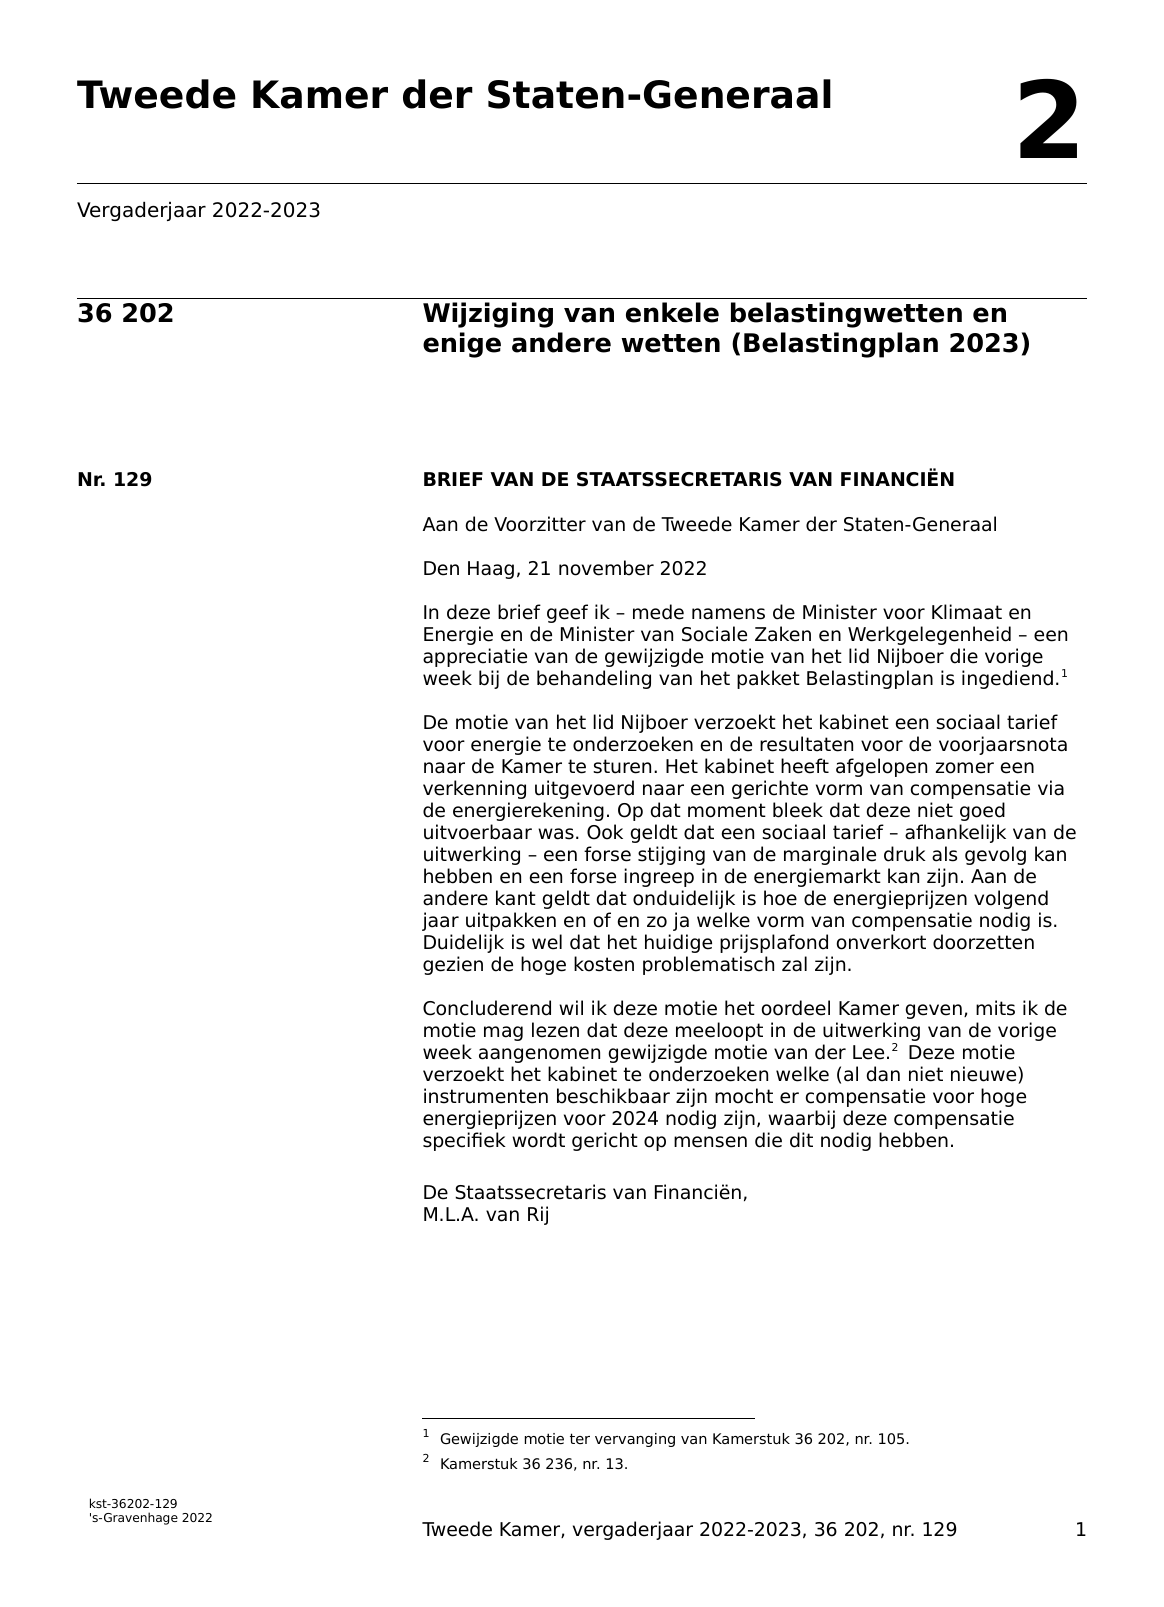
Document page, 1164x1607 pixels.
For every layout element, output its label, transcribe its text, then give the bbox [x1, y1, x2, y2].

text Concluderend wil ik deze motie het oordeel Kamer geven, mits ik de motie mag lezen dat deze meeloopt in de uitwerking van de vorige week aangenomen gewijzigde motie van der Lee. Deze motie verzoekt het kabinet te onderzoeken welke (al dan niet nieuwe) instrumenten beschikbaar zijn mocht er compensatie voor hoge energieprijzen voor 2024 nodig zijn, waarbij deze compensatie specifiek wordt gericht op mensen die dit nodig hebben. [422, 998, 1087, 1152]
text Kamerstuk 36 236, nr. 13. [422, 1452, 1087, 1474]
table_header Tweede Kamer der Staten-Generaal [77, 59, 886, 183]
text Den Haag, 21 november 2022 [422, 558, 1087, 580]
text De Staatssecretaris van Financiën, M.L.A. van Rij [422, 1182, 1087, 1226]
text kst-36202-129 [88, 1497, 323, 1511]
text Gewijzigde motie ter vervanging van Kamerstuk 36 202, nr. 105. [422, 1427, 1087, 1449]
text De motie van het lid Nijboer verzoekt het kabinet een sociaal tarief voor energie te onderzoeken en de resultaten voor de voorjaarsnota naar de Kamer te sturen. Het kabinet heeft afgelopen zomer een verkenning uitgevoerd naar een gerichte vorm van compensatie via de energierekening. Op dat moment bleek dat deze niet goed uitvoerbaar was. Ook geldt dat een sociaal tarief – afhankelijk van de uitwerking – een forse stijging van de marginale druk als gevolg kan hebben en een forse ingreep in de energiemarkt kan zijn. Aan de andere kant geldt dat onduidelijk is hoe de energieprijzen volgend jaar uitpakken en of en zo ja welke vorm van compensatie nodig is. Duidelijk is wel dat het huidige prijsplafond onverkort doorzetten gezien de hoge kosten problematisch zal zijn. [422, 712, 1087, 976]
table_cell Vergaderjaar 2022-2023 [77, 184, 1087, 298]
subtitle Nr. 129 BRIEF VAN DE STAATSSECRETARIS VAN FINANCIËN [77, 469, 1087, 491]
text In deze brief geef ik – mede namens de Minister voor Klimaat en Energie en de Minister van Sociale Zaken en Werkgelegenheid – een appreciatie van de gewijzigde motie van het lid Nijboer die vorige week bij de behandeling van het pakket Belastingplan is ingediend. [422, 602, 1087, 690]
subtitle 36 202 Wijziging van enkele belastingwetten en enige andere wetten (Belastingplan 2023) [77, 299, 1087, 358]
text 's-Gravenhage 2022 [88, 1511, 323, 1525]
text Aan de Voorzitter van de Tweede Kamer der Staten-Generaal [422, 513, 1087, 536]
table_header 2 [886, 59, 1087, 183]
